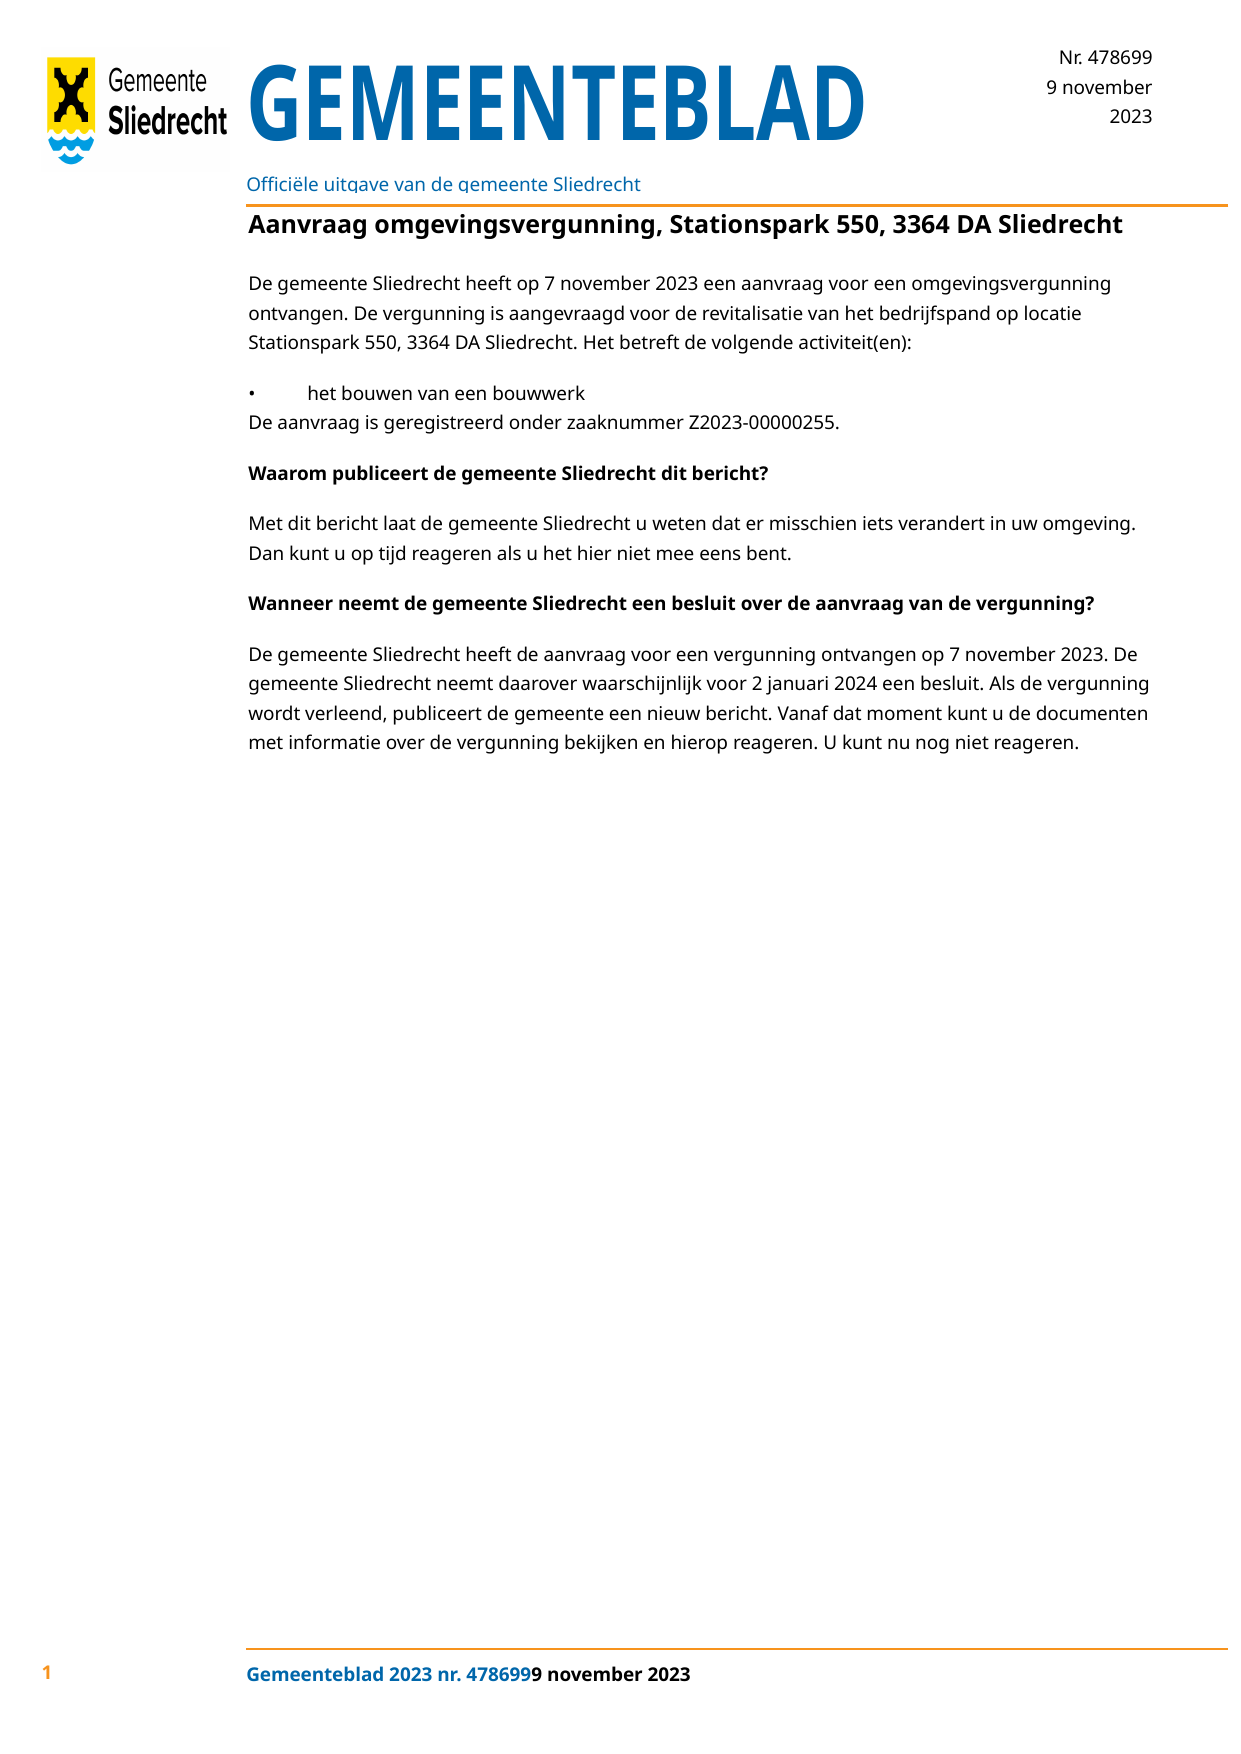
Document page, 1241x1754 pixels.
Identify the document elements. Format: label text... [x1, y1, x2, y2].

text Wanneer neemt de gemeente Sliedrecht een besluit over de aanvraag van de vergunning? [248, 590, 1152, 616]
text Met dit bericht laat de gemeente Sliedrecht u weten dat er misschien iets verandert in uw omgeving. Dan kunt u op tijd reageren als u het hier niet mee eens bent. [248, 510, 1152, 566]
text Aanvraag omgevingsvergunning, Stationspark 550, 3364 DA Sliedrecht [248, 207, 1152, 241]
text Waarom publiceert de gemeente Sliedrecht dit bericht? [248, 460, 1152, 486]
list het bouwen van een bouwwerk [248, 380, 1152, 406]
text De gemeente Sliedrecht heeft op 7 november 2023 een aanvraag voor een omgevingsvergunning ontvangen. De vergunning is aangevraagd voor de revitalisatie van het bedrijfspand op locatie Stationspark 550, 3364 DA Sliedrecht. Het betreft de volgende activiteit(en): [248, 270, 1152, 355]
text De aanvraag is geregistreerd onder zaaknummer Z2023-00000255. [248, 409, 1152, 435]
text De gemeente Sliedrecht heeft de aanvraag voor een vergunning ontvangen op 7 november 2023. De gemeente Sliedrecht neemt daarover waarschijnlijk voor 2 januari 2024 een besluit. Als de vergunning wordt verleend, publiceert de gemeente een nieuw bericht. Vanaf dat moment kunt u de documenten met informatie over de vergunning bekijken en hierop reageren. U kunt nu nog niet reageren. [248, 641, 1152, 755]
picture [41, 47, 231, 172]
